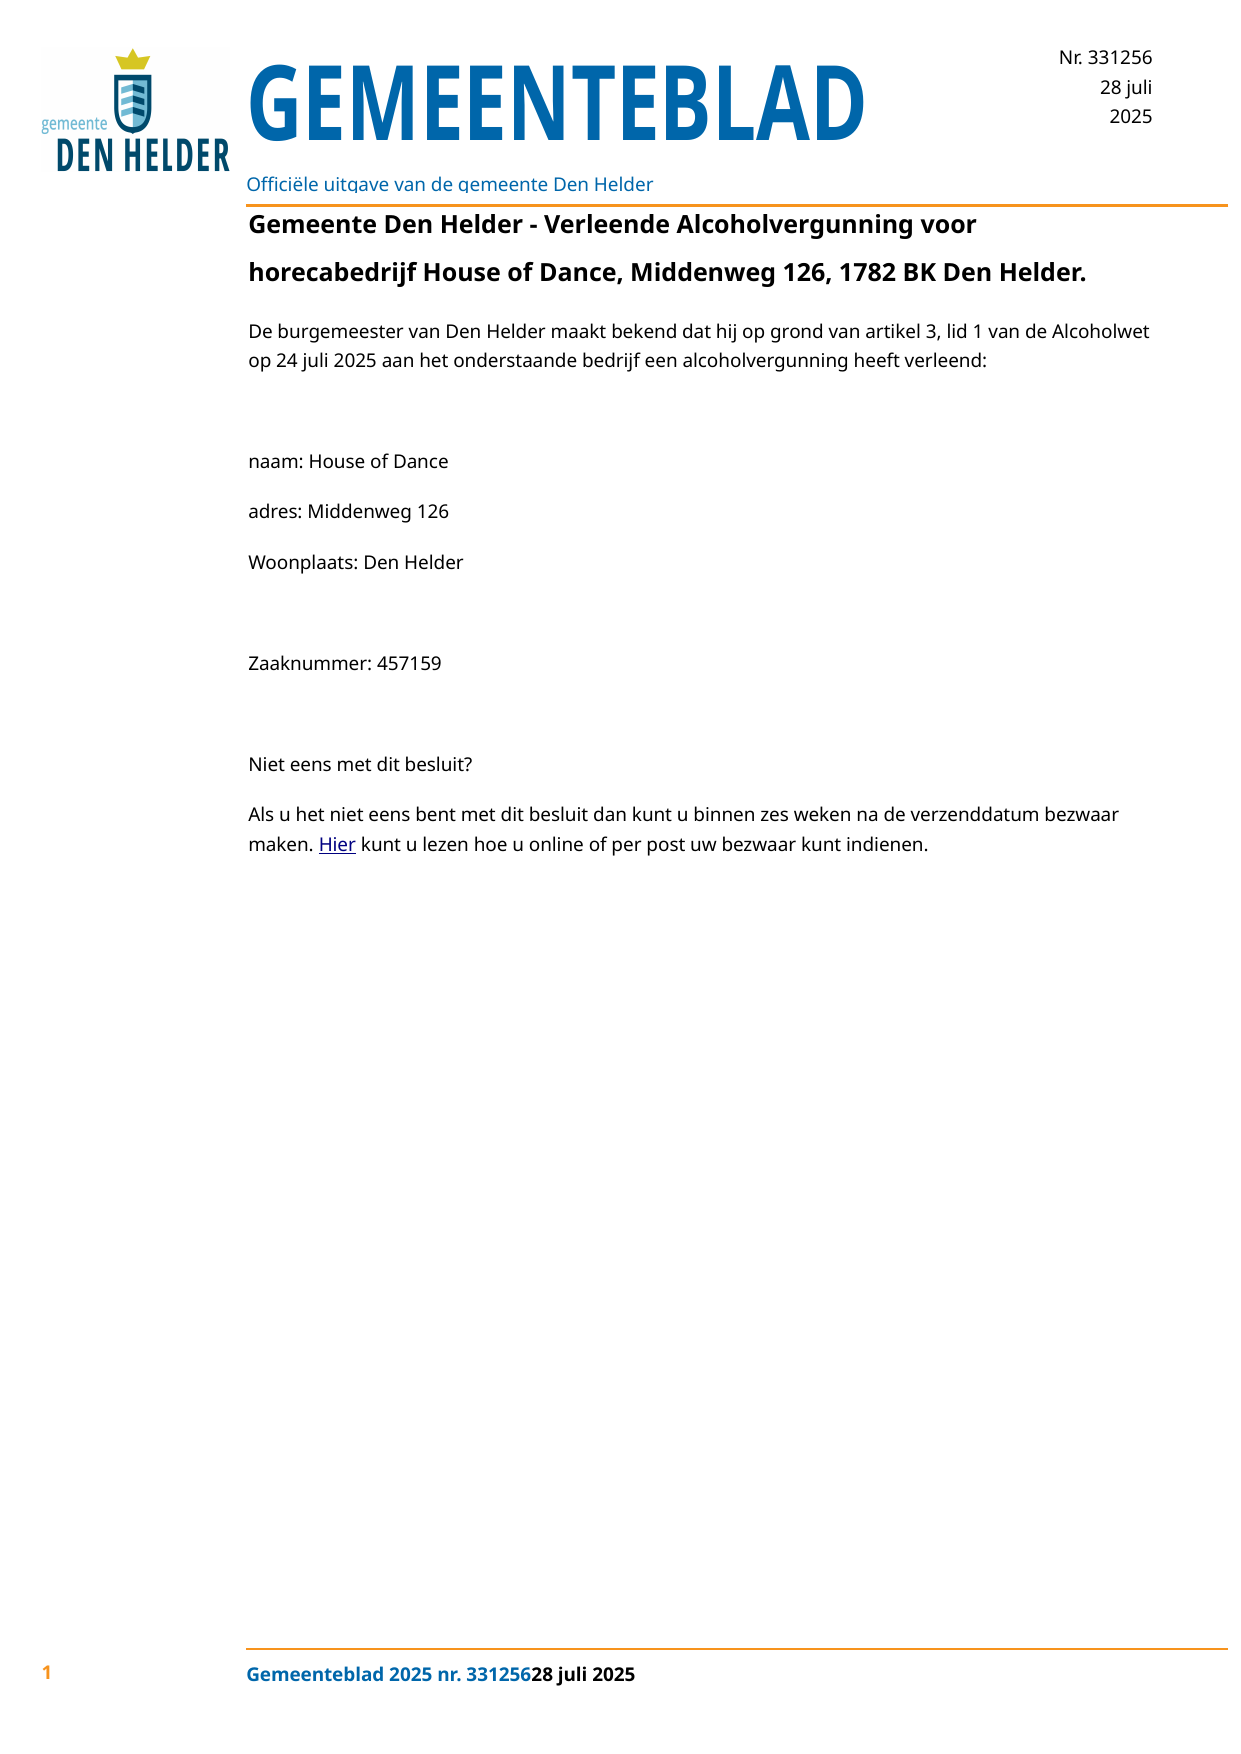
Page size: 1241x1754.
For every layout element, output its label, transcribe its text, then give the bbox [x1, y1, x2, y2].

picture [41, 47, 231, 172]
text Zaaknummer: 457159 [248, 650, 1152, 676]
picture [130, 157, 135, 172]
text Woonplaats: Den Helder [248, 549, 1152, 575]
picture [182, 144, 187, 165]
text Niet eens met dit besluit? [248, 751, 1152, 777]
picture [63, 144, 68, 165]
text De burgemeester van Den Helder maakt bekend dat hij op grond van artikel 3, lid 1 van de Alcoholwet op 24 juli 2025 aan het onderstaande bedrijf een alcoholvergunning heeft verleend: [248, 318, 1152, 373]
text naam: House of Dance [248, 448, 1152, 474]
text Gemeente Den Helder - Verleende Alcoholvergunning voor horecabedrijf House of Dance, Middenweg 126, 1782 BK Den Helder. [248, 207, 1152, 288]
picture [220, 160, 224, 172]
text Als u het niet eens bent met dit besluit dan kunt u binnen zes weken na de verzenddatum bezwaar maken. Hier kunt u lezen hoe u online of per post uw bezwaar kunt indienen. [248, 801, 1152, 857]
picture [100, 154, 106, 172]
text adres: Middenweg 126 [248, 499, 1152, 524]
